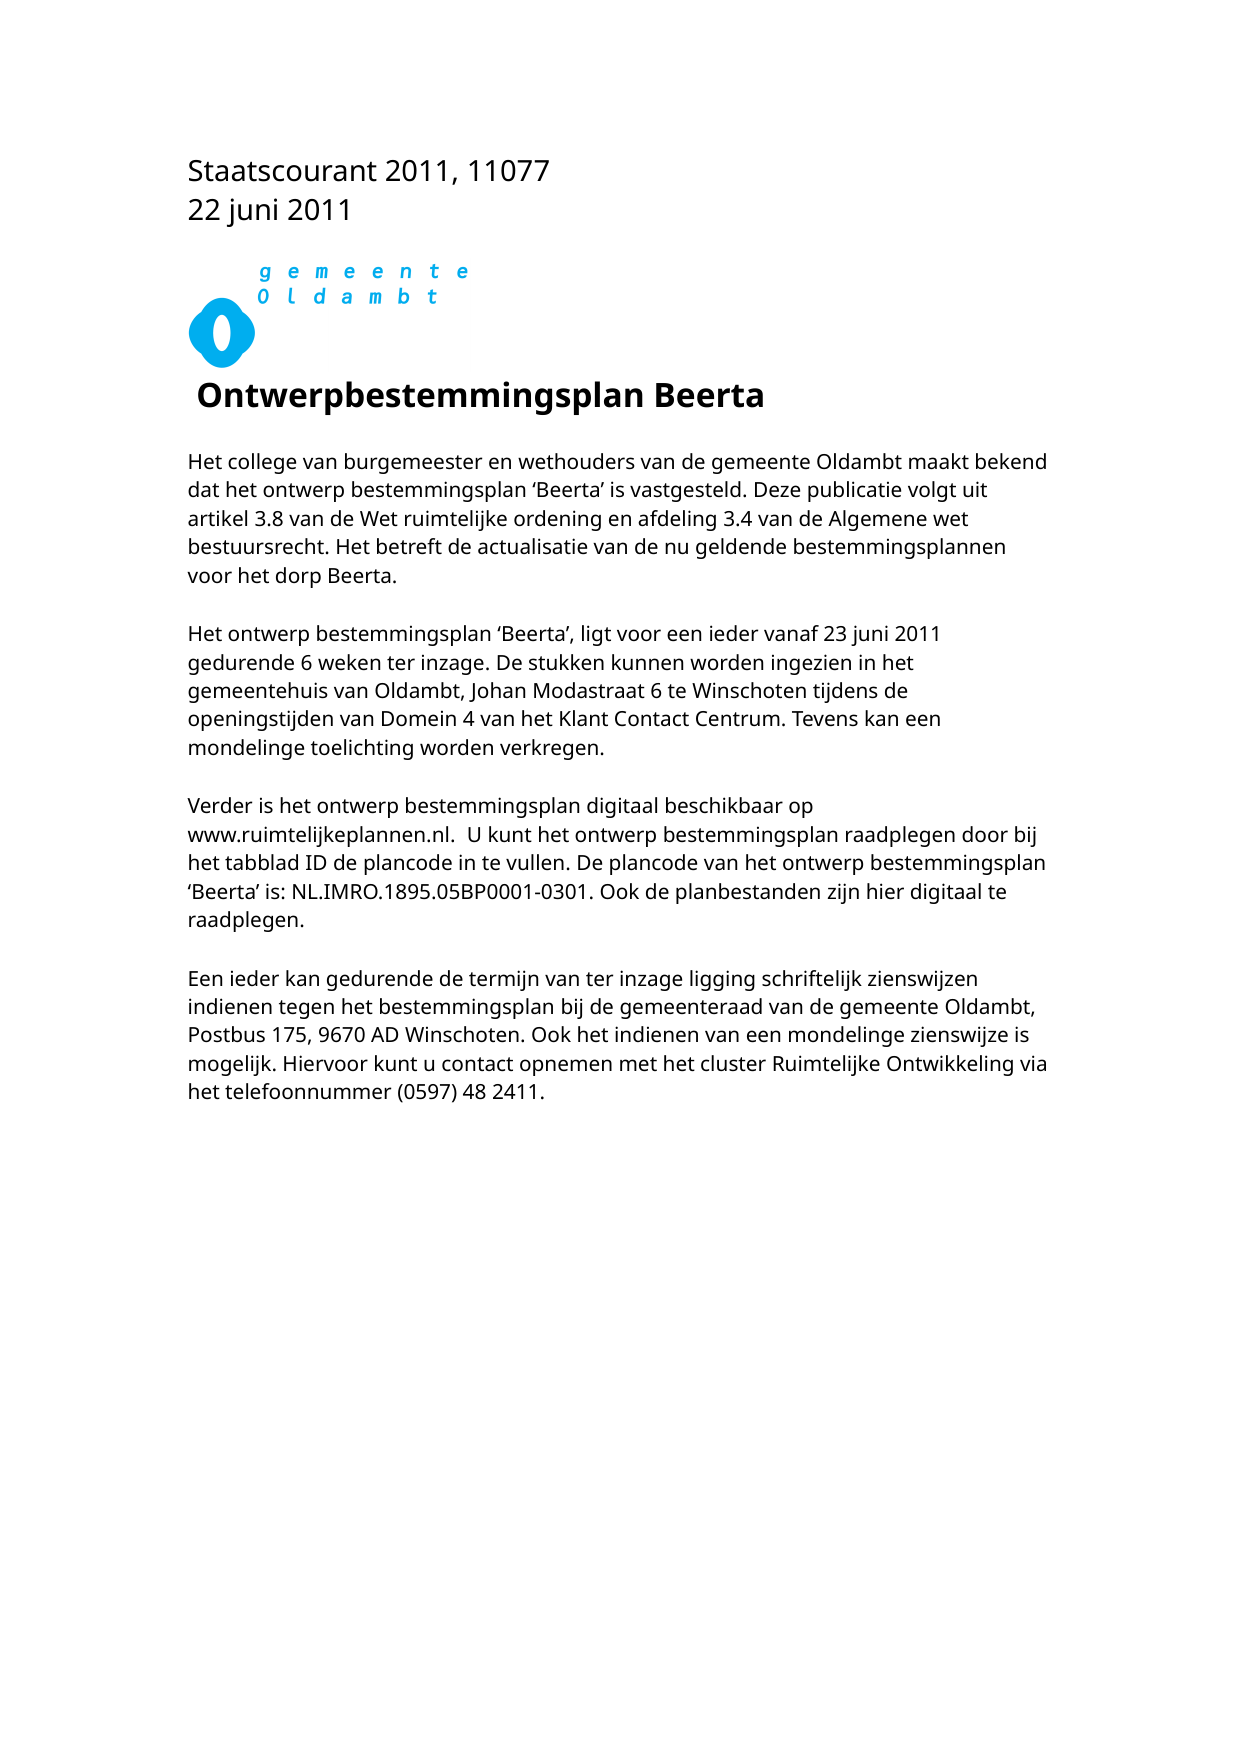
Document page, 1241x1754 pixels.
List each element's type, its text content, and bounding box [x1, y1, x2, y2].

text Verder is het ontwerp bestemmingsplan digitaal beschikbaar op www.ruimtelijkeplannen.nl. U kunt het ontwerp bestemmingsplan raadplegen door bij het tabblad ID de plancode in te vullen. De plancode van het ontwerp bestemmingsplan ‘Beerta’ is: NL.IMRO.1895.05BP0001-0301. Ook de planbestanden zijn hier digitaal te raadplegen. [187, 791, 1053, 934]
text Staatscourant 2011, 11077 [187, 150, 1053, 190]
subtitle Ontwerpbestemmingsplan Beerta [187, 271, 1053, 417]
picture [187, 258, 471, 372]
text Het ontwerp bestemmingsplan ‘Beerta’, ligt voor een ieder vanaf 23 juni 2011 gedurende 6 weken ter inzage. De stukken kunnen worden ingezien in het gemeentehuis van Oldambt, Johan Modastraat 6 te Winschoten tijdens de openingstijden van Domein 4 van het Klant Contact Centrum. Tevens kan een mondelinge toelichting worden verkregen. [187, 619, 1053, 761]
text 22 juni 2011 [187, 190, 1053, 229]
text Een ieder kan gedurende de termijn van ter inzage ligging schriftelijk zienswijzen indienen tegen het bestemmingsplan bij de gemeenteraad van de gemeente Oldambt, Postbus 175, 9670 AD Winschoten. Ook het indienen van een mondelinge zienswijze is mogelijk. Hiervoor kunt u contact opnemen met het cluster Ruimtelijke Ontwikkeling via het telefoonnummer (0597) 48 2411. [187, 964, 1053, 1106]
text Het college van burgemeester en wethouders van de gemeente Oldambt maakt bekend dat het ontwerp bestemmingsplan ‘Beerta’ is vastgesteld. Deze publicatie volgt uit artikel 3.8 van de Wet ruimtelijke ordening en afdeling 3.4 van de Algemene wet bestuursrecht. Het betreft de actualisatie van de nu geldende bestemmingsplannen voor het dorp Beerta. [187, 447, 1053, 589]
